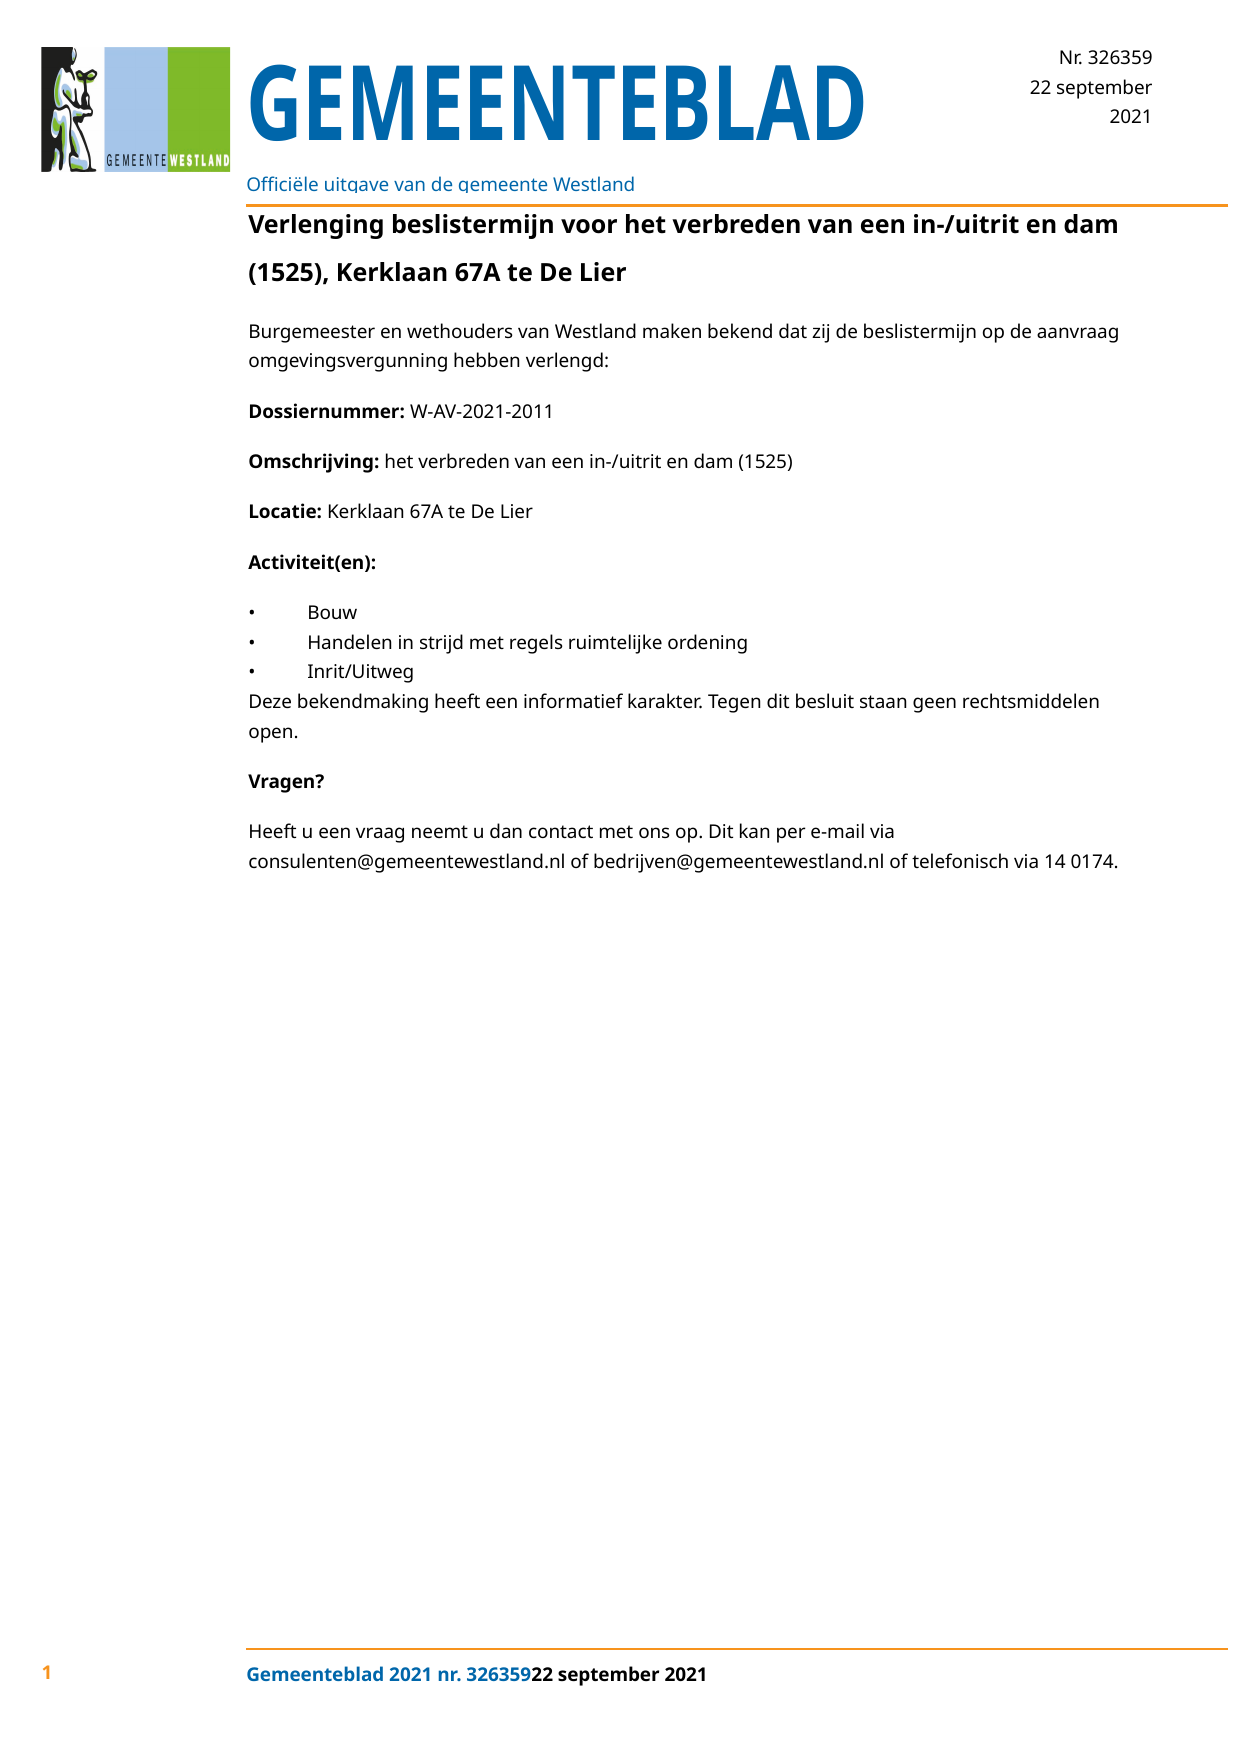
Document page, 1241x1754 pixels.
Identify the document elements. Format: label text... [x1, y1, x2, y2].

text Omschrijving: het verbreden van een in-/uitrit en dam (1525) [248, 448, 1152, 474]
text Locatie: Kerklaan 67A te De Lier [248, 499, 1152, 524]
text Burgemeester en wethouders van Westland maken bekend dat zij de beslistermijn op de aanvraag omgevingsvergunning hebben verlengd: [248, 318, 1152, 373]
list Bouw [248, 599, 1152, 625]
picture [41, 47, 231, 172]
text Activiteit(en): [248, 549, 1152, 575]
text Verlenging beslistermijn voor het verbreden van een in-/uitrit en dam (1525), Kerklaan 67A te De Lier [248, 207, 1152, 288]
list Handelen in strijd met regels ruimtelijke ordening [248, 629, 1152, 655]
text Heeft u een vraag neemt u dan contact met ons op. Dit kan per e-mail via consulenten@gemeentewestland.nl of bedrijven@gemeentewestland.nl of telefonisch via 14 0174. [248, 819, 1152, 874]
list Inrit/Uitweg [248, 659, 1152, 684]
text Vragen? [248, 768, 1152, 794]
text Dossiernummer: W-AV-2021-2011 [248, 398, 1152, 424]
text Deze bekendmaking heeft een informatief karakter. Tegen dit besluit staan geen rechtsmiddelen open. [248, 688, 1152, 744]
